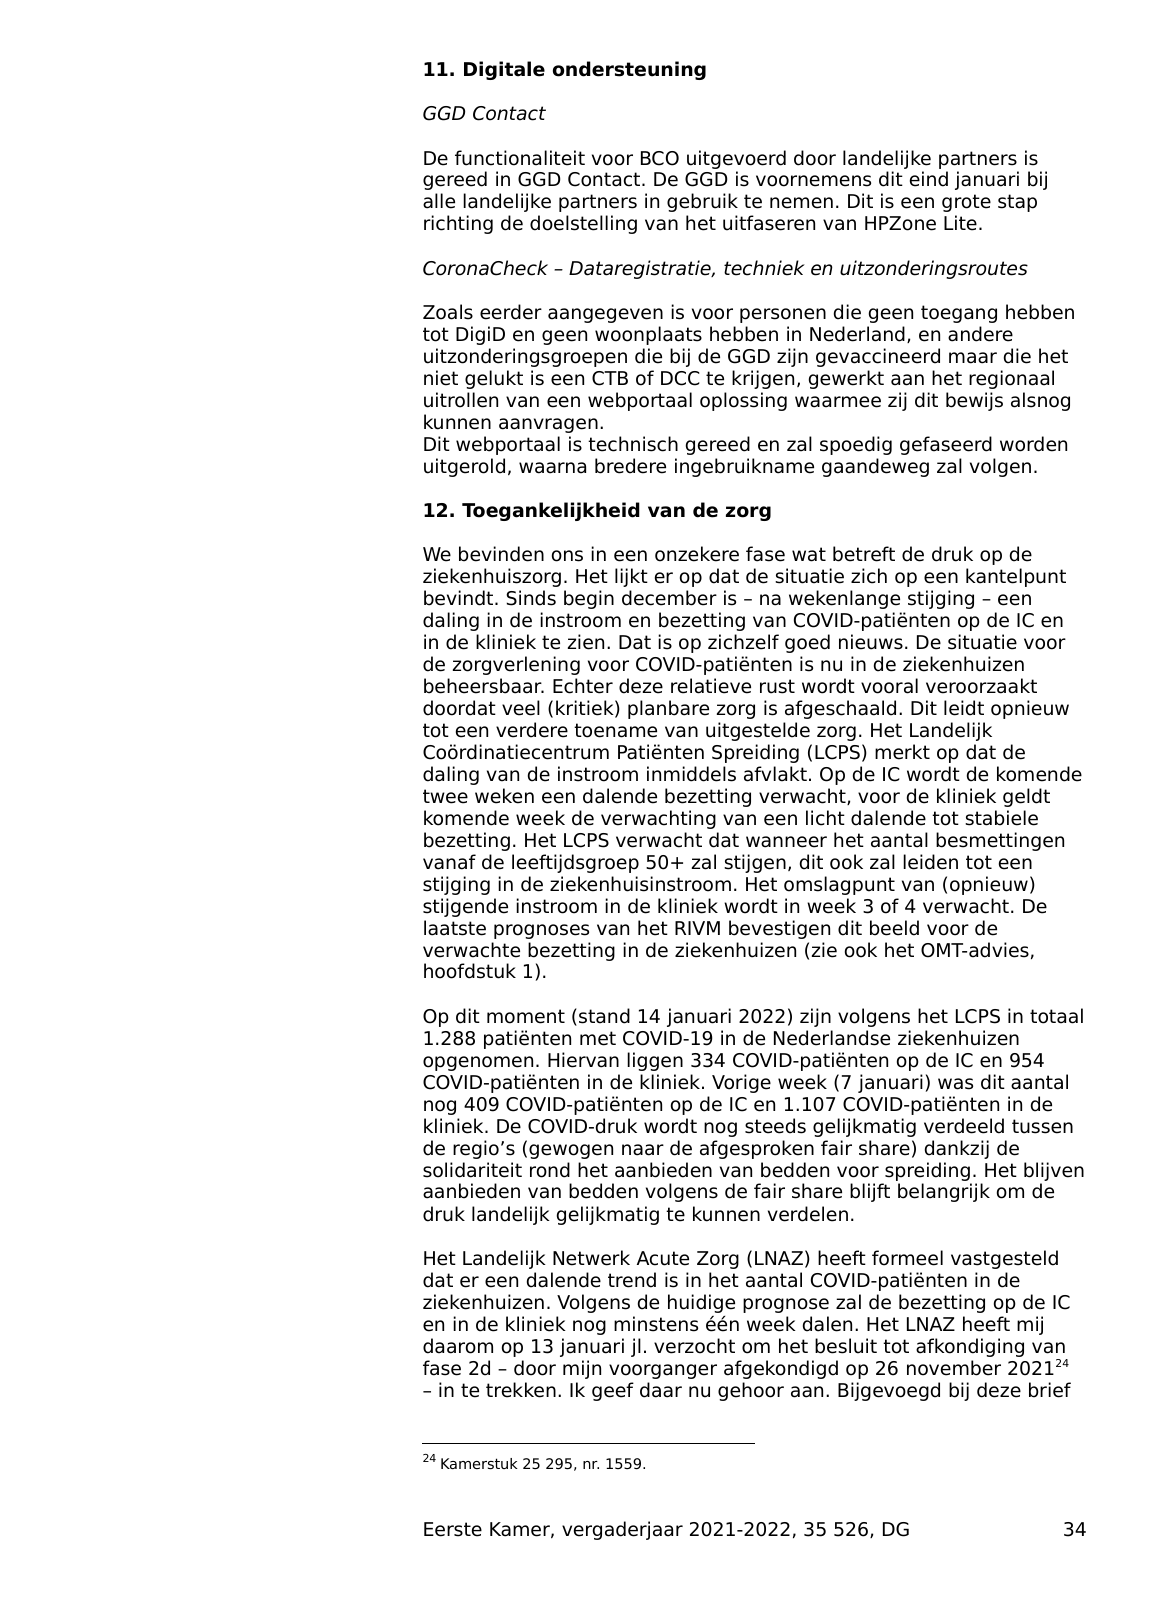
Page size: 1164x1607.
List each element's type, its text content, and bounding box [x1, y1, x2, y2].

text De functionaliteit voor BCO uitgevoerd door landelijke partners is gereed in GGD Contact. De GGD is voornemens dit eind januari bij alle landelijke partners in gebruik te nemen. Dit is een grote stap richting de doelstelling van het uitfaseren van HPZone Lite. [422, 147, 1087, 235]
subtitle CoronaCheck – Dataregistratie, techniek en uitzonderingsroutes [422, 257, 1087, 279]
text Op dit moment (stand 14 januari 2022) zijn volgens het LCPS in totaal 1.288 patiënten met COVID-19 in de Nederlandse ziekenhuizen opgenomen. Hiervan liggen 334 COVID-patiënten op de IC en 954 COVID-patiënten in de kliniek. Vorige week (7 januari) was dit aantal nog 409 COVID-patiënten op de IC en 1.107 COVID-patiënten in de kliniek. De COVID-druk wordt nog steeds gelijkmatig verdeeld tussen de regio’s (gewogen naar de afgesproken fair share) dankzij de solidariteit rond het aanbieden van bedden voor spreiding. Het blijven aanbieden van bedden volgens de fair share blijft belangrijk om de druk landelijk gelijkmatig te kunnen verdelen. [422, 1006, 1087, 1225]
subtitle 12. Toegankelijkheid van de zorg [422, 500, 1087, 522]
text Dit webportaal is technisch gereed en zal spoedig gefaseerd worden uitgerold, waarna bredere ingebruikname gaandeweg zal volgen. [422, 433, 1087, 477]
text Het Landelijk Netwerk Acute Zorg (LNAZ) heeft formeel vastgesteld dat er een dalende trend is in het aantal COVID-patiënten in de ziekenhuizen. Volgens de huidige prognose zal de bezetting op de IC en in de kliniek nog minstens één week dalen. Het LNAZ heeft mij daarom op 13 januari jl. verzocht om het besluit tot afkondiging van fase 2d – door mijn voorganger afgekondigd op 26 november 2021 – in te trekken. Ik geef daar nu gehoor aan. Bijgevoegd bij deze brief [422, 1248, 1087, 1401]
text We bevinden ons in een onzekere fase wat betreft de druk op de ziekenhuiszorg. Het lijkt er op dat de situatie zich op een kantelpunt bevindt. Sinds begin december is – na wekenlange stijging – een daling in de instroom en bezetting van COVID-patiënten op de IC en in de kliniek te zien. Dat is op zichzelf goed nieuws. De situatie voor de zorgverlening voor COVID-patiënten is nu in de ziekenhuizen beheersbaar. Echter deze relatieve rust wordt vooral veroorzaakt doordat veel (kritiek) planbare zorg is afgeschaald. Dit leidt opnieuw tot een verdere toename van uitgestelde zorg. Het Landelijk Coördinatiecentrum Patiënten Spreiding (LCPS) merkt op dat de daling van de instroom inmiddels afvlakt. Op de IC wordt de komende twee weken een dalende bezetting verwacht, voor de kliniek geldt komende week de verwachting van een licht dalende tot stabiele bezetting. Het LCPS verwacht dat wanneer het aantal besmettingen vanaf de leeftijdsgroep 50+ zal stijgen, dit ook zal leiden tot een stijging in de ziekenhuisinstroom. Het omslagpunt van (opnieuw) stijgende instroom in de kliniek wordt in week 3 of 4 verwacht. De laatste prognoses van het RIVM bevestigen dit beeld voor de verwachte bezetting in de ziekenhuizen (zie ook het OMT-advies, hoofdstuk 1). [422, 544, 1087, 983]
subtitle 11. Digitale ondersteuning [422, 59, 1087, 81]
text Zoals eerder aangegeven is voor personen die geen toegang hebben tot DigiD en geen woonplaats hebben in Nederland, en andere uitzonderingsgroepen die bij de GGD zijn gevaccineerd maar die het niet gelukt is een CTB of DCC te krijgen, gewerkt aan het regionaal uitrollen van een webportaal oplossing waarmee zij dit bewijs alsnog kunnen aanvragen. [422, 302, 1087, 433]
text Kamerstuk 25 295, nr. 1559. [422, 1452, 1087, 1474]
subtitle GGD Contact [422, 103, 1087, 125]
